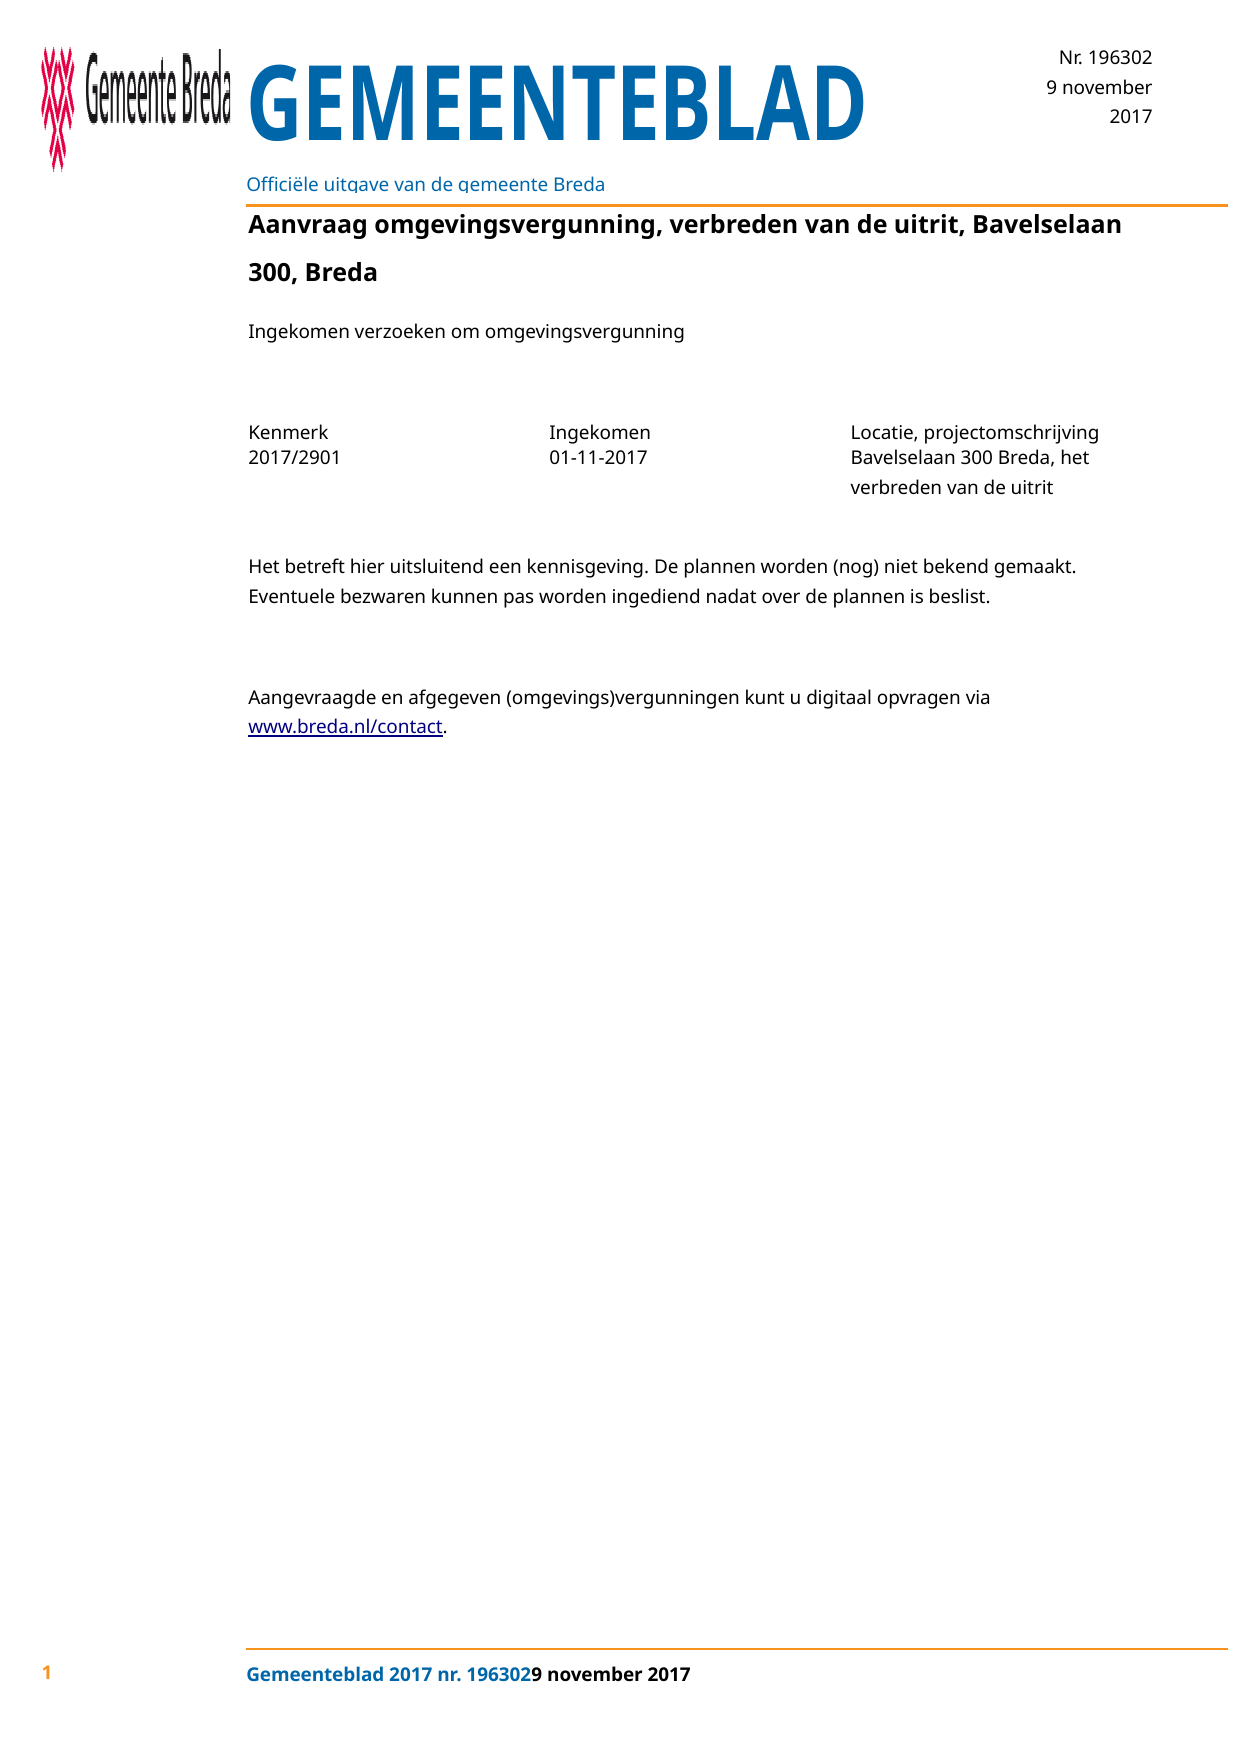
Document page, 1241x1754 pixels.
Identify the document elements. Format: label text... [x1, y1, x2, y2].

text Het betreft hier uitsluitend een kennisgeving. De plannen worden (nog) niet bekend gemaakt. Eventuele bezwaren kunnen pas worden ingediend nadat over de plannen is beslist. [248, 553, 1152, 609]
table_cell 2017/2901 [248, 445, 549, 500]
table_cell Bavelselaan 300 Breda, het verbreden van de uitrit [850, 445, 1152, 500]
picture [41, 47, 231, 172]
text Ingekomen verzoeken om omgevingsvergunning [248, 318, 1152, 344]
table_header Ingekomen [549, 419, 850, 444]
text Aangevraagde en afgegeven (omgevings)vergunningen kunt u digitaal opvragen via www.breda.nl/contact. [248, 684, 1152, 739]
text Aanvraag omgevingsvergunning, verbreden van de uitrit, Bavelselaan 300, Breda [248, 207, 1152, 288]
table_cell 01-11-2017 [549, 445, 850, 500]
table_header Locatie, projectomschrijving [850, 419, 1152, 444]
table_header Kenmerk [248, 419, 549, 444]
